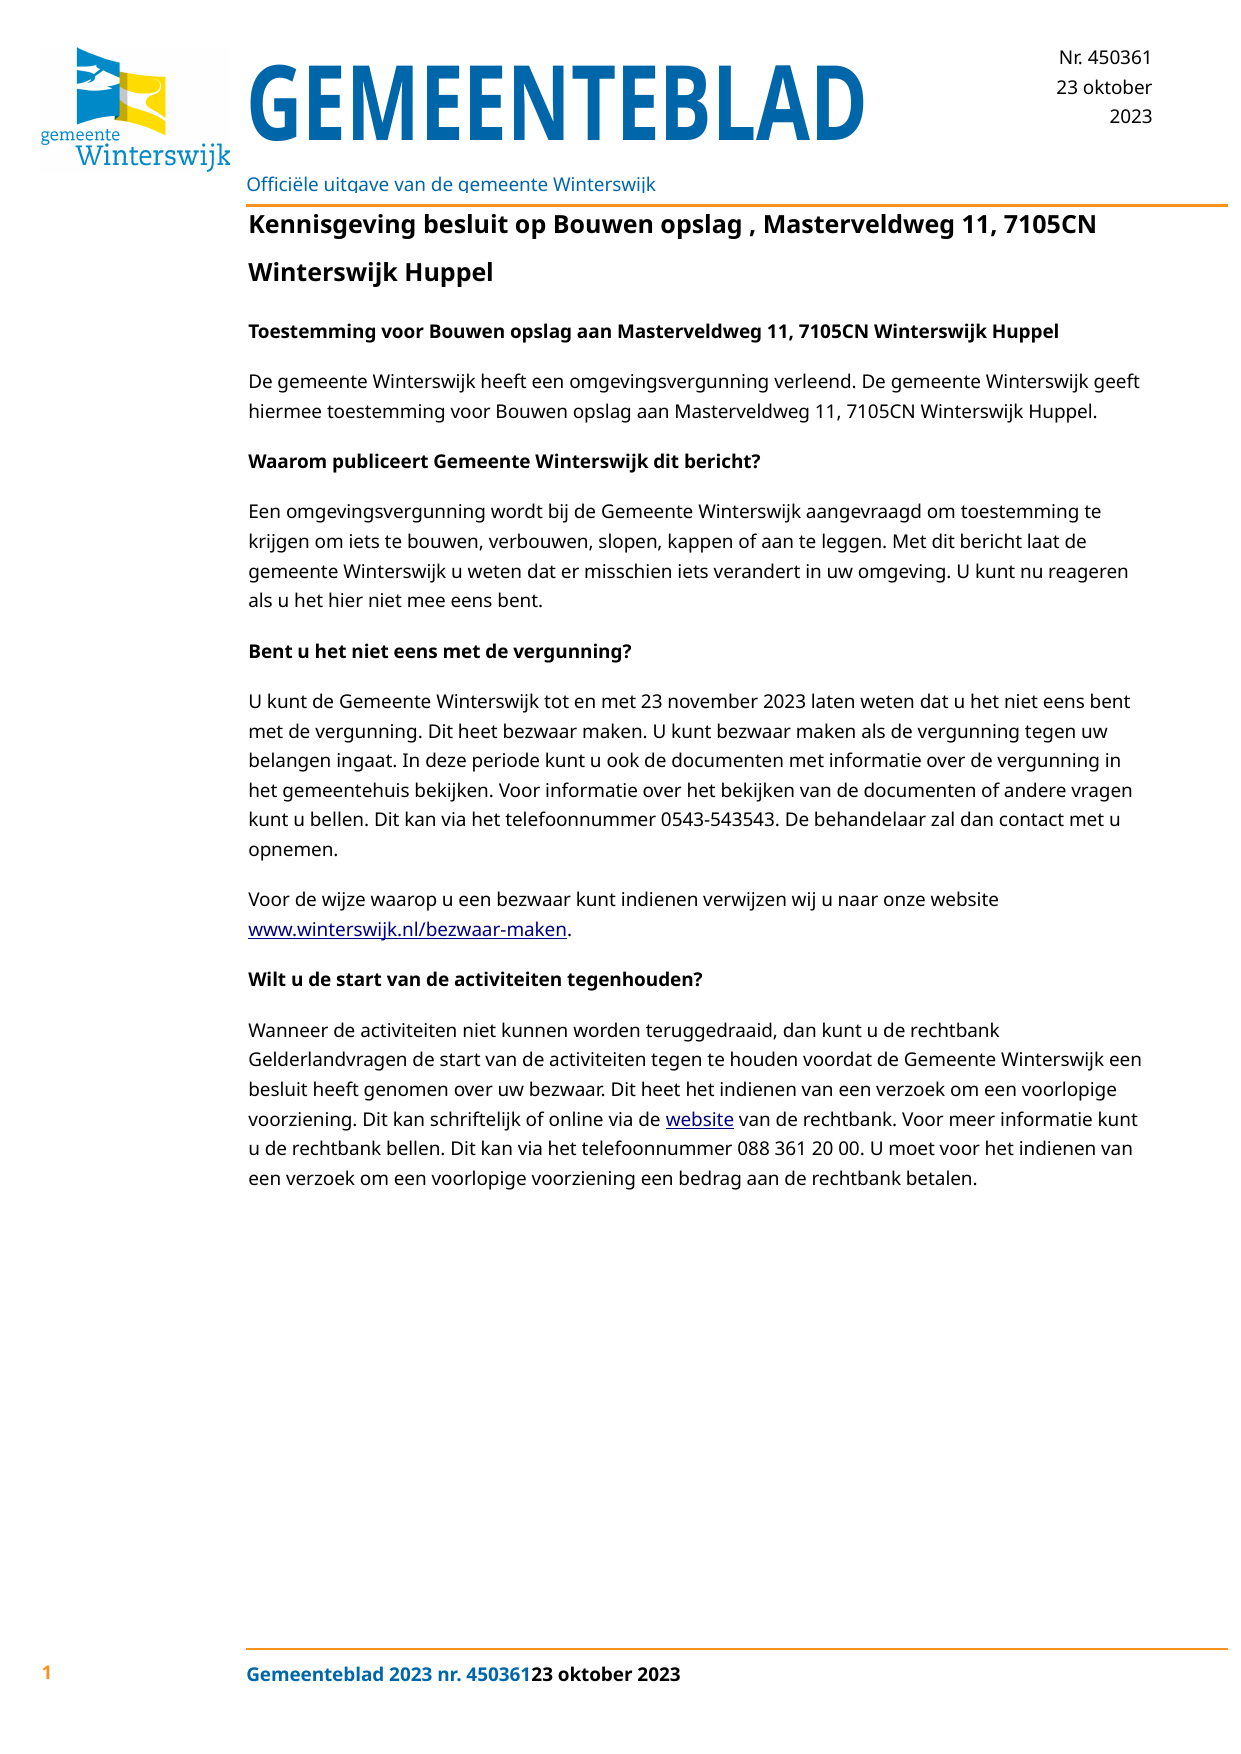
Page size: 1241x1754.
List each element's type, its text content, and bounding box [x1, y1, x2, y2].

text U kunt de Gemeente Winterswijk tot en met 23 november 2023 laten weten dat u het niet eens bent met de vergunning. Dit heet bezwaar maken. U kunt bezwaar maken als de vergunning tegen uw belangen ingaat. In deze periode kunt u ook de documenten met informatie over de vergunning in het gemeentehuis bekijken. Voor informatie over het bekijken van de documenten of andere vragen kunt u bellen. Dit kan via het telefoonnummer 0543-543543. De behandelaar zal dan contact met u opnemen. [248, 688, 1152, 862]
text Kennisgeving besluit op Bouwen opslag , Masterveldweg 11, 7105CN Winterswijk Huppel [248, 207, 1152, 288]
text Wilt u de start van de activiteiten tegenhouden? [248, 967, 1152, 992]
text Wanneer de activiteiten niet kunnen worden teruggedraaid, dan kunt u de rechtbank Gelderlandvragen de start van de activiteiten tegen te houden voordat de Gemeente Winterswijk een besluit heeft genomen over uw bezwaar. Dit heet het indienen van een verzoek om een voorlopige voorziening. Dit kan schriftelijk of online via de website van de rechtbank. Voor meer informatie kunt u de rechtbank bellen. Dit kan via het telefoonnummer 088 361 20 00. U moet voor het indienen van een verzoek om een voorlopige voorziening een bedrag aan de rechtbank betalen. [248, 1017, 1152, 1191]
text Waarom publiceert Gemeente Winterswijk dit bericht? [248, 448, 1152, 474]
picture [41, 47, 231, 172]
picture [225, 153, 231, 162]
text Een omgevingsvergunning wordt bij de Gemeente Winterswijk aangevraagd om toestemming te krijgen om iets te bouwen, verbouwen, slopen, kappen of aan te leggen. Met dit bericht laat de gemeente Winterswijk u weten dat er misschien iets verandert in uw omgeving. U kunt nu reageren als u het hier niet mee eens bent. [248, 499, 1152, 613]
text Toestemming voor Bouwen opslag aan Masterveldweg 11, 7105CN Winterswijk Huppel [248, 318, 1152, 344]
text Bent u het niet eens met de vergunning? [248, 638, 1152, 664]
text Voor de wijze waarop u een bezwaar kunt indienen verwijzen wij u naar onze website www.winterswijk.nl/bezwaar-maken. [248, 887, 1152, 942]
text De gemeente Winterswijk heeft een omgevingsvergunning verleend. De gemeente Winterswijk geeft hiermee toestemming voor Bouwen opslag aan Masterveldweg 11, 7105CN Winterswijk Huppel. [248, 368, 1152, 424]
